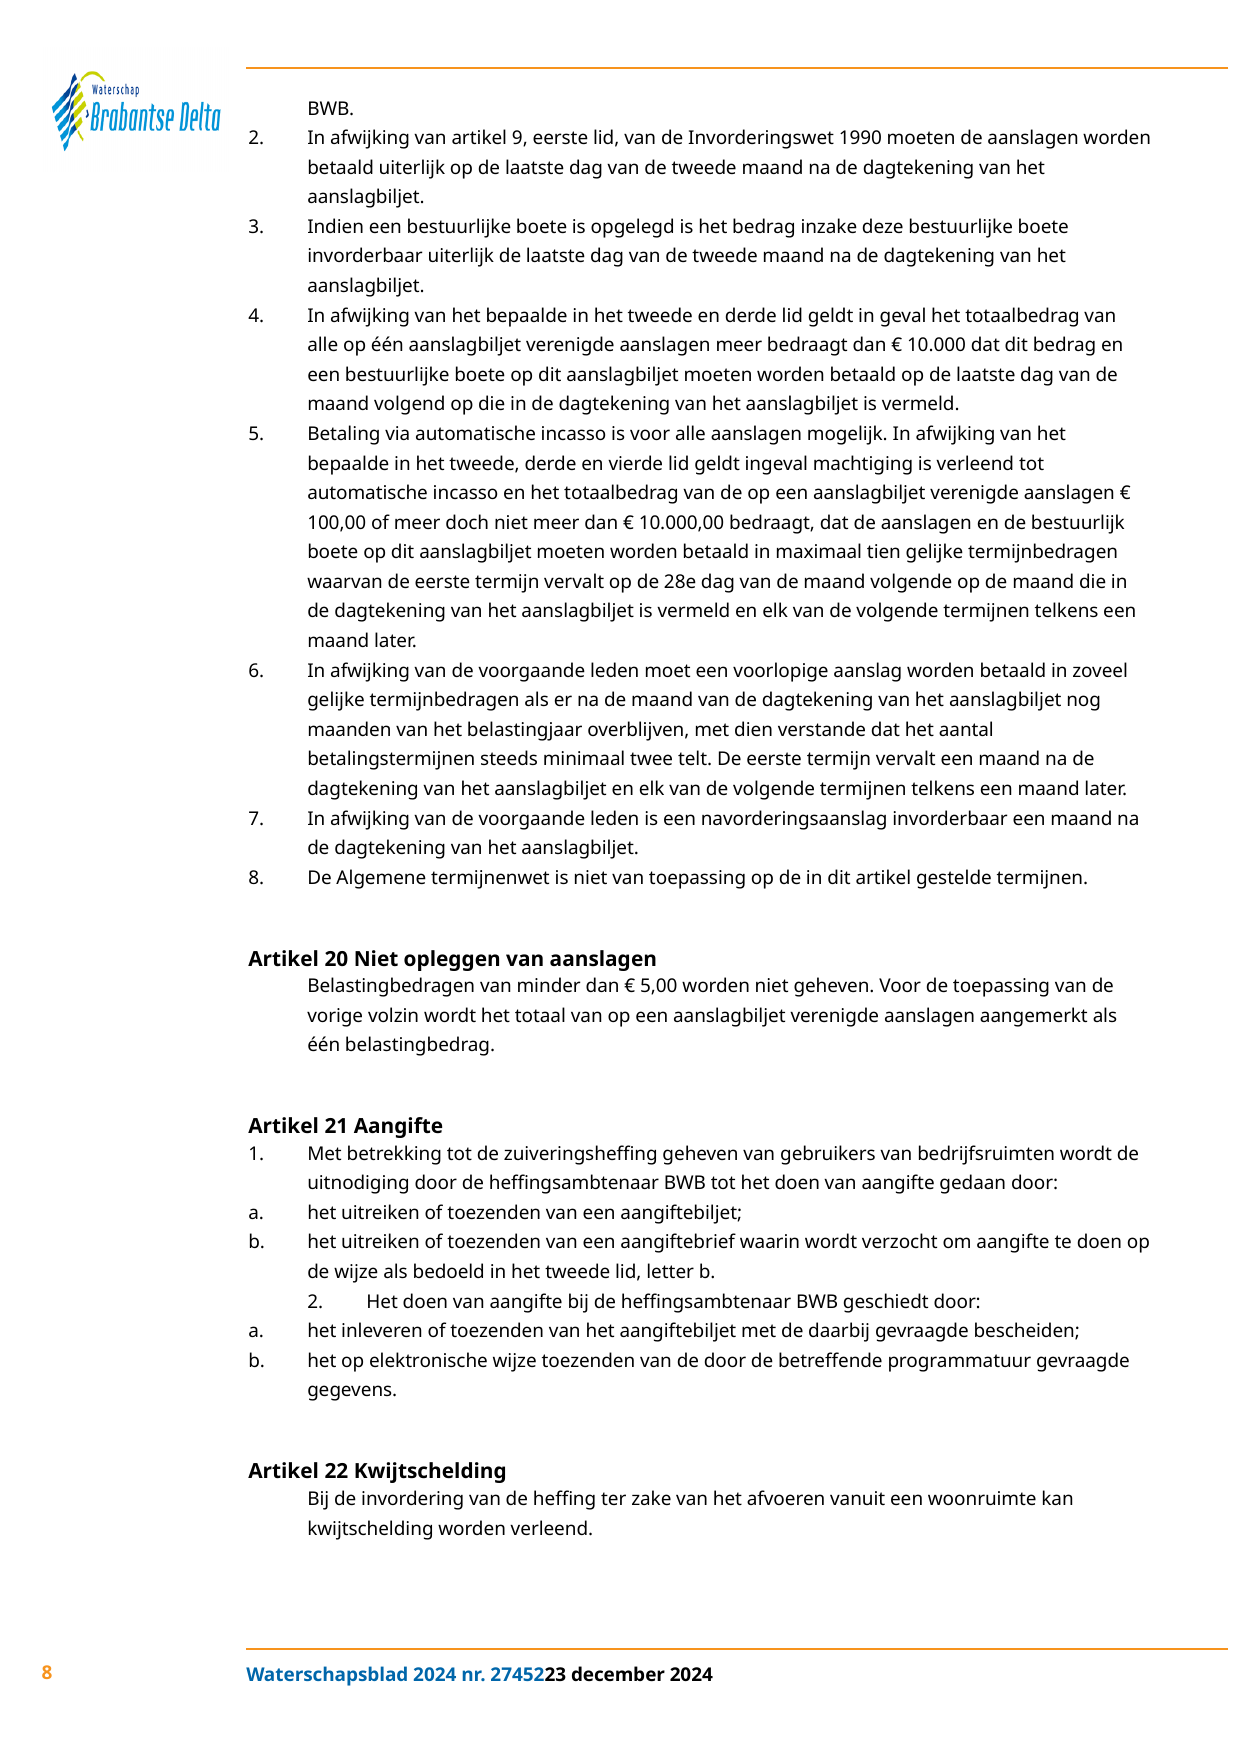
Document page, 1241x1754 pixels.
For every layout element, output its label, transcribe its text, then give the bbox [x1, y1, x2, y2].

list Bij de invordering van de heffing ter zake van het afvoeren vanuit een woonruimte kan kwijtschelding worden verleend. [248, 1485, 1152, 1540]
list Belastingbedragen van minder dan € 5,00 worden niet geheven. Voor de toepassing van de vorige volzin wordt het totaal van op een aanslagbiljet verenigde aanslagen aangemerkt als één belastingbedrag. [248, 972, 1152, 1057]
text Artikel 21 Aangifte [248, 1112, 1152, 1140]
list In afwijking van het bepaalde in het tweede en derde lid geldt in geval het totaalbedrag van alle op één aanslagbiljet verenigde aanslagen meer bedraagt dan € 10.000 dat dit bedrag en een bestuurlijke boete op dit aanslagbiljet moeten worden betaald op de laatste dag van de maand volgend op die in de dagtekening van het aanslagbiljet is vermeld. [248, 302, 1152, 416]
list het inleveren of toezenden van het aangiftebiljet met de daarbij gevraagde bescheiden; [248, 1317, 1152, 1343]
list Het doen van aangifte bij de heffingsambtenaar BWB geschiedt door: [307, 1288, 1152, 1314]
list Betaling via automatische incasso is voor alle aanslagen mogelijk. In afwijking van het bepaalde in het tweede, derde en vierde lid geldt ingeval machtiging is verleend tot automatische incasso en het totaalbedrag van de op een aanslagbiljet verenigde aanslagen € 100,00 of meer doch niet meer dan € 10.000,00 bedraagt, dat de aanslagen en de bestuurlijk boete op dit aanslagbiljet moeten worden betaald in maximaal tien gelijke termijnbedragen waarvan de eerste termijn vervalt op de 28e dag van de maand volgende op de maand die in de dagtekening van het aanslagbiljet is vermeld en elk van de volgende termijnen telkens een maand later. [248, 420, 1152, 653]
list het uitreiken of toezenden van een aangiftebrief waarin wordt verzocht om aangifte te doen op de wijze als bedoeld in het tweede lid, letter b. [248, 1229, 1152, 1284]
text Artikel 20 Niet opleggen van aanslagen [248, 944, 1152, 972]
list De Algemene termijnenwet is niet van toepassing op de in dit artikel gestelde termijnen. [248, 864, 1152, 890]
picture [41, 47, 231, 172]
list Indien een bestuurlijke boete is opgelegd is het bedrag inzake deze bestuurlijke boete invorderbaar uiterlijk de laatste dag van de tweede maand na de dagtekening van het aanslagbiljet. [248, 213, 1152, 298]
list Met betrekking tot de zuiveringsheffing geheven van gebruikers van bedrijfsruimten wordt de uitnodiging door de heffingsambtenaar BWB tot het doen van aangifte gedaan door: [248, 1140, 1152, 1195]
list In afwijking van artikel 9, eerste lid, van de Invorderingswet 1990 moeten de aanslagen worden betaald uiterlijk op de laatste dag van de tweede maand na de dagtekening van het aanslagbiljet. [248, 124, 1152, 209]
list In afwijking van de voorgaande leden moet een voorlopige aanslag worden betaald in zoveel gelijke termijnbedragen als er na de maand van de dagtekening van het aanslagbiljet nog maanden van het belastingjaar overblijven, met dien verstande dat het aantal betalingstermijnen steeds minimaal twee telt. De eerste termijn vervalt een maand na de dagtekening van het aanslagbiljet en elk van de volgende termijnen telkens een maand later. [248, 657, 1152, 801]
list het uitreiken of toezenden van een aangiftebiljet; [248, 1199, 1152, 1225]
list het op elektronische wijze toezenden van de door de betreffende programmatuur gevraagde gegevens. [248, 1347, 1152, 1402]
text Artikel 22 Kwijtschelding [248, 1457, 1152, 1485]
list BWB. [248, 95, 1152, 121]
list In afwijking van de voorgaande leden is een navorderingsaanslag invorderbaar een maand na de dagtekening van het aanslagbiljet. [248, 805, 1152, 860]
